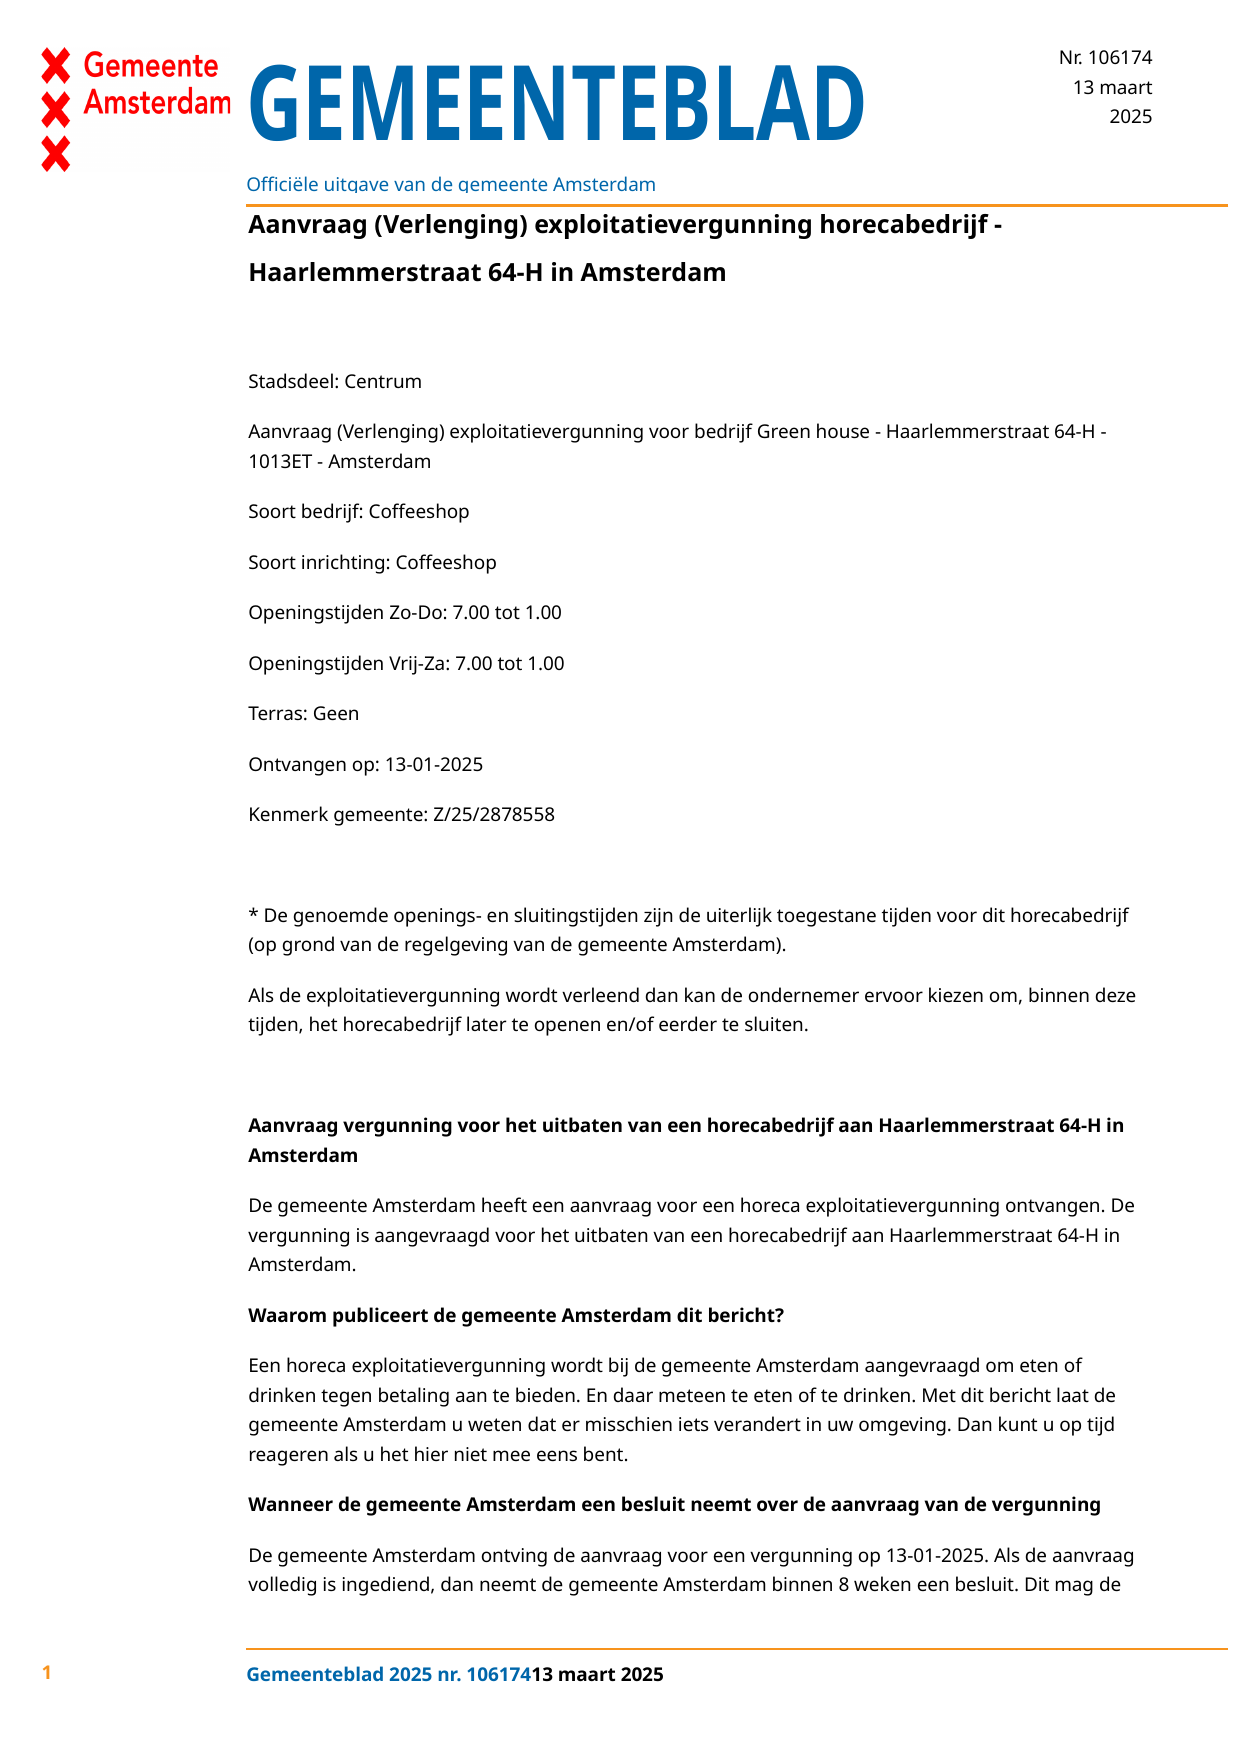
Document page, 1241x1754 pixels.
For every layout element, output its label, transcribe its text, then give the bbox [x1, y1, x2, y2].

text Stadsdeel: Centrum [248, 368, 1152, 394]
text Ontvangen op: 13-01-2025 [248, 751, 1152, 777]
text Wanneer de gemeente Amsterdam een besluit neemt over de aanvraag van de vergunning [248, 1492, 1152, 1517]
text Aanvraag (Verlenging) exploitatievergunning horecabedrijf - Haarlemmerstraat 64-H in Amsterdam [248, 207, 1152, 288]
text Terras: Geen [248, 700, 1152, 726]
text Aanvraag vergunning voor het uitbaten van een horecabedrijf aan Haarlemmerstraat 64-H in Amsterdam [248, 1112, 1152, 1168]
text Openingstijden Zo-Do: 7.00 tot 1.00 [248, 599, 1152, 625]
text Als de exploitatievergunning wordt verleend dan kan de ondernemer ervoor kiezen om, binnen deze tijden, het horecabedrijf later te openen en/of eerder te sluiten. [248, 982, 1152, 1037]
text * De genoemde openings- en sluitingstijden zijn de uiterlijk toegestane tijden voor dit horecabedrijf (op grond van de regelgeving van de gemeente Amsterdam). [248, 902, 1152, 957]
picture [41, 47, 231, 172]
text De gemeente Amsterdam heeft een aanvraag voor een horeca exploitatievergunning ontvangen. De vergunning is aangevraagd voor het uitbaten van een horecabedrijf aan Haarlemmerstraat 64-H in Amsterdam. [248, 1192, 1152, 1277]
text Kenmerk gemeente: Z/25/2878558 [248, 801, 1152, 827]
text Openingstijden Vrij-Za: 7.00 tot 1.00 [248, 650, 1152, 676]
text De gemeente Amsterdam ontving de aanvraag voor een vergunning op 13-01-2025. Als de aanvraag volledig is ingediend, dan neemt de gemeente Amsterdam binnen 8 weken een besluit. Dit mag de [248, 1542, 1152, 1597]
text Aanvraag (Verlenging) exploitatievergunning voor bedrijf Green house - Haarlemmerstraat 64-H - 1013ET - Amsterdam [248, 419, 1152, 474]
text Waarom publiceert de gemeente Amsterdam dit bericht? [248, 1302, 1152, 1328]
text Een horeca exploitatievergunning wordt bij de gemeente Amsterdam aangevraagd om eten of drinken tegen betaling aan te bieden. En daar meteen te eten of te drinken. Met dit bericht laat de gemeente Amsterdam u weten dat er misschien iets verandert in uw omgeving. Dan kunt u op tijd reageren als u het hier niet mee eens bent. [248, 1352, 1152, 1467]
text Soort bedrijf: Coffeeshop [248, 499, 1152, 524]
text Soort inrichting: Coffeeshop [248, 549, 1152, 575]
